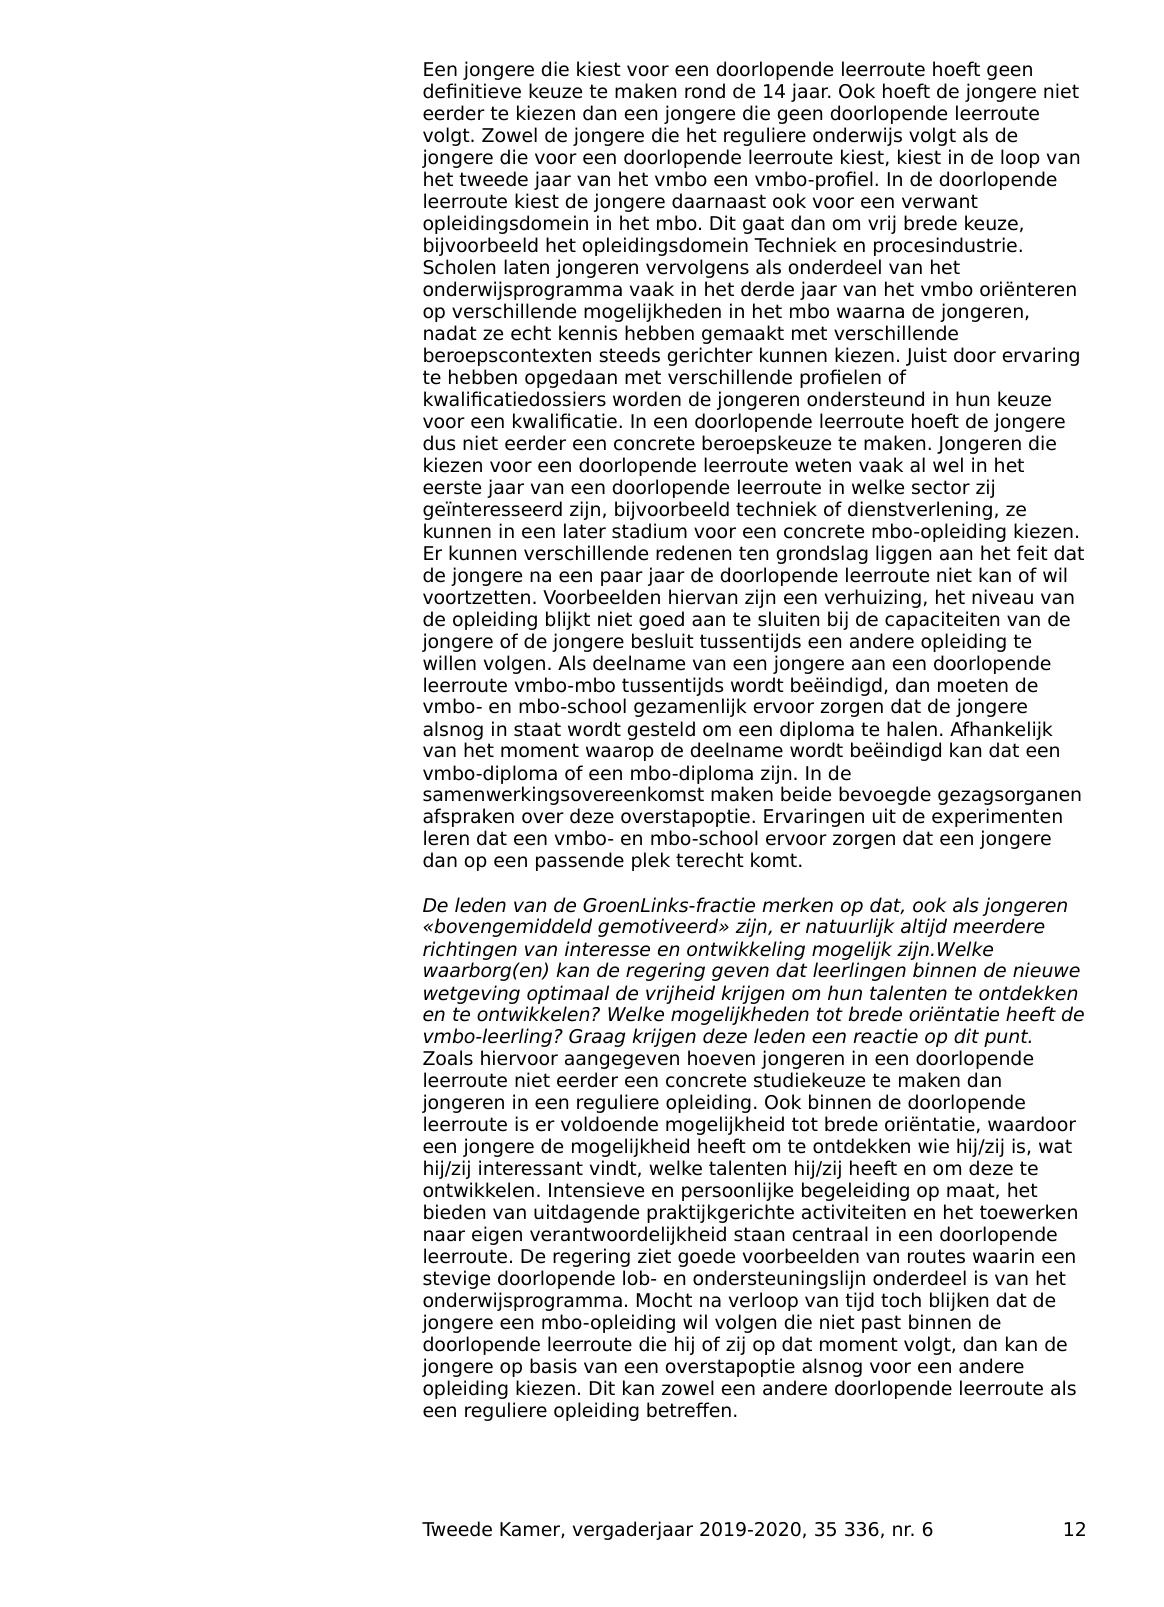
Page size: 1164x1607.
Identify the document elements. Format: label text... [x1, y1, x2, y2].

text Zoals hiervoor aangegeven hoeven jongeren in een doorlopende leerroute niet eerder een concrete studiekeuze te maken dan jongeren in een reguliere opleiding. Ook binnen de doorlopende leerroute is er voldoende mogelijkheid tot brede oriëntatie, waardoor een jongere de mogelijkheid heeft om te ontdekken wie hij/zij is, wat hij/zij interessant vindt, welke talenten hij/zij heeft en om deze te ontwikkelen. Intensieve en persoonlijke begeleiding op maat, het bieden van uitdagende praktijkgerichte activiteiten en het toewerken naar eigen verantwoordelijkheid staan centraal in een doorlopende leerroute. De regering ziet goede voorbeelden van routes waarin een stevige doorlopende lob- en ondersteuningslijn onderdeel is van het onderwijsprogramma. Mocht na verloop van tijd toch blijken dat de jongere een mbo-opleiding wil volgen die niet past binnen de doorlopende leerroute die hij of zij op dat moment volgt, dan kan de jongere op basis van een overstapoptie alsnog voor een andere opleiding kiezen. Dit kan zowel een andere doorlopende leerroute als een reguliere opleiding betreffen. [422, 1048, 1087, 1422]
text Er kunnen verschillende redenen ten grondslag liggen aan het feit dat de jongere na een paar jaar de doorlopende leerroute niet kan of wil voortzetten. Voorbeelden hiervan zijn een verhuizing, het niveau van de opleiding blijkt niet goed aan te sluiten bij de capaciteiten van de jongere of de jongere besluit tussentijds een andere opleiding te willen volgen. Als deelname van een jongere aan een doorlopende leerroute vmbo-mbo tussentijds wordt beëindigd, dan moeten de vmbo- en mbo-school gezamenlijk ervoor zorgen dat de jongere alsnog in staat wordt gesteld om een diploma te halen. Afhankelijk van het moment waarop de deelname wordt beëindigd kan dat een vmbo-diploma of een mbo-diploma zijn. In de samenwerkingsovereenkomst maken beide bevoegde gezagsorganen afspraken over deze overstapoptie. Ervaringen uit de experimenten leren dat een vmbo- en mbo-school ervoor zorgen dat een jongere dan op een passende plek terecht komt. [422, 543, 1087, 872]
text De leden van de GroenLinks-fractie merken op dat, ook als jongeren «bovengemiddeld gemotiveerd» zijn, er natuurlijk altijd meerdere richtingen van interesse en ontwikkeling mogelijk zijn.Welke waarborg(en) kan de regering geven dat leerlingen binnen de nieuwe wetgeving optimaal de vrijheid krijgen om hun talenten te ontdekken en te ontwikkelen? Welke mogelijkheden tot brede oriëntatie heeft de vmbo-leerling? Graag krijgen deze leden een reactie op dit punt. [422, 894, 1087, 1048]
text Een jongere die kiest voor een doorlopende leerroute hoeft geen definitieve keuze te maken rond de 14 jaar. Ook hoeft de jongere niet eerder te kiezen dan een jongere die geen doorlopende leerroute volgt. Zowel de jongere die het reguliere onderwijs volgt als de jongere die voor een doorlopende leerroute kiest, kiest in de loop van het tweede jaar van het vmbo een vmbo-profiel. In de doorlopende leerroute kiest de jongere daarnaast ook voor een verwant opleidingsdomein in het mbo. Dit gaat dan om vrij brede keuze, bijvoorbeeld het opleidingsdomein Techniek en procesindustrie. Scholen laten jongeren vervolgens als onderdeel van het onderwijsprogramma vaak in het derde jaar van het vmbo oriënteren op verschillende mogelijkheden in het mbo waarna de jongeren, nadat ze echt kennis hebben gemaakt met verschillende beroepscontexten steeds gerichter kunnen kiezen. Juist door ervaring te hebben opgedaan met verschillende profielen of kwalificatiedossiers worden de jongeren ondersteund in hun keuze voor een kwalificatie. In een doorlopende leerroute hoeft de jongere dus niet eerder een concrete beroepskeuze te maken. Jongeren die kiezen voor een doorlopende leerroute weten vaak al wel in het eerste jaar van een doorlopende leerroute in welke sector zij geïnteresseerd zijn, bijvoorbeeld techniek of dienstverlening, ze kunnen in een later stadium voor een concrete mbo-opleiding kiezen. [422, 59, 1087, 543]
